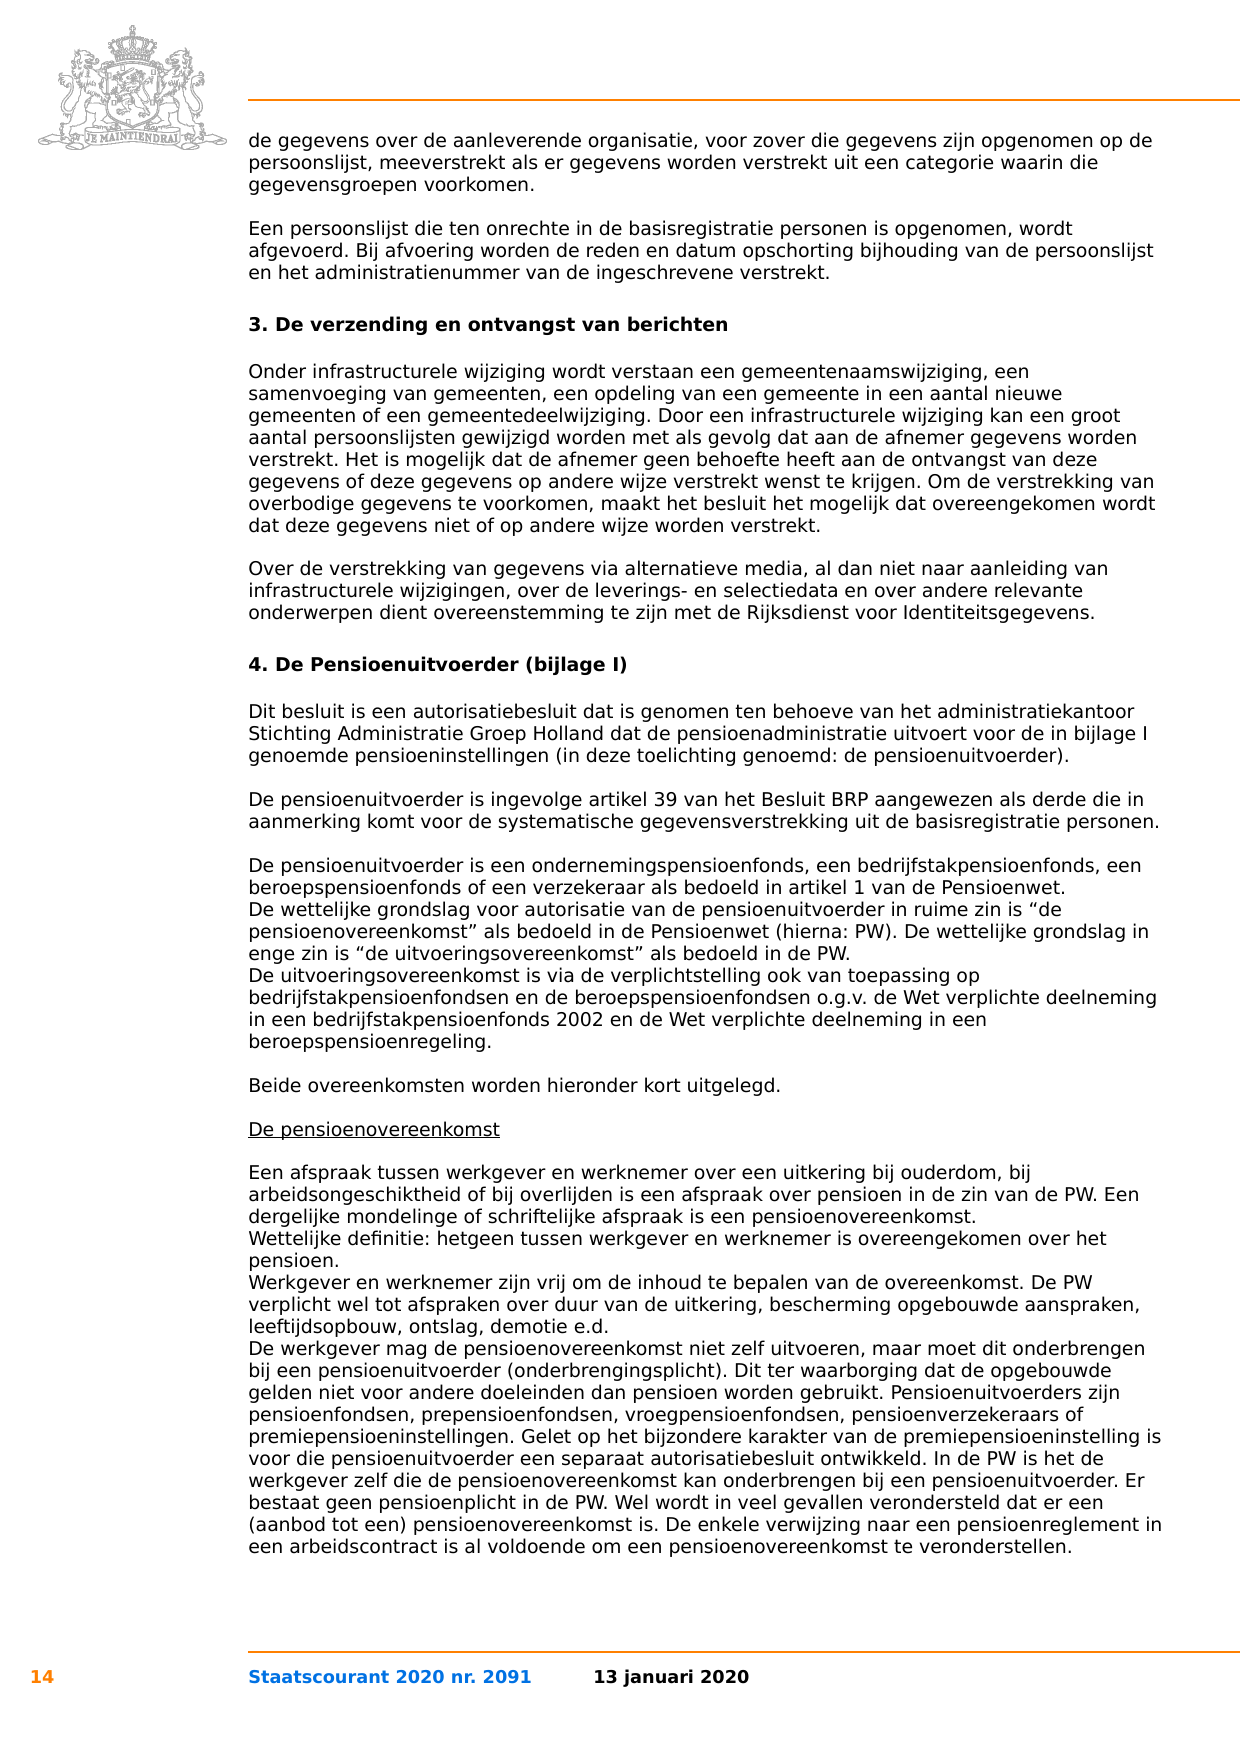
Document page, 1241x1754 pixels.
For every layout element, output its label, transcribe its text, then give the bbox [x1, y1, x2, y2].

text De wettelijke grondslag voor autorisatie van de pensioenuitvoerder in ruime zin is “de pensioenovereenkomst” als bedoeld in de Pensioenwet (hierna: PW). De wettelijke grondslag in enge zin is “de uitvoeringsovereenkomst” als bedoeld in de PW. [248, 899, 1163, 965]
text Onder infrastructurele wijziging wordt verstaan een gemeentenaamswijziging, een samenvoeging van gemeenten, een opdeling van een gemeente in een aantal nieuwe gemeenten of een gemeentedeelwijziging. Door een infrastructurele wijziging kan een groot aantal persoonslijsten gewijzigd worden met als gevolg dat aan de afnemer gegevens worden verstrekt. Het is mogelijk dat de afnemer geen behoefte heeft aan de ontvangst van deze gegevens of deze gegevens op andere wijze verstrekt wenst te krijgen. Om de verstrekking van overbodige gegevens te voorkomen, maakt het besluit het mogelijk dat overeengekomen wordt dat deze gegevens niet of op andere wijze worden verstrekt. [248, 361, 1163, 536]
text Werkgever en werknemer zijn vrij om de inhoud te bepalen van de overeenkomst. De PW verplicht wel tot afspraken over duur van de uitkering, bescherming opgebouwde aanspraken, leeftijdsopbouw, ontslag, demotie e.d. [248, 1272, 1163, 1338]
text de gegevens over de aanleverende organisatie, voor zover die gegevens zijn opgenomen op de persoonslijst, meeverstrekt als er gegevens worden verstrekt uit een categorie waarin die gegevensgroepen voorkomen. [248, 130, 1163, 196]
subtitle De pensioenovereenkomst [248, 1118, 1163, 1140]
picture [38, 25, 227, 150]
subtitle 4. De Pensioenuitvoerder (bijlage I) [248, 654, 1163, 676]
text Over de verstrekking van gegevens via alternatieve media, al dan niet naar aanleiding van infrastructurele wijzigingen, over de leverings- en selectiedata en over andere relevante onderwerpen dient overeenstemming te zijn met de Rijksdienst voor Identiteitsgegevens. [248, 558, 1163, 624]
text Een afspraak tussen werkgever en werknemer over een uitkering bij ouderdom, bij arbeidsongeschiktheid of bij overlijden is een afspraak over pensioen in de zin van de PW. Een dergelijke mondelinge of schriftelijke afspraak is een pensioenovereenkomst. [248, 1162, 1163, 1228]
text De werkgever mag de pensioenovereenkomst niet zelf uitvoeren, maar moet dit onderbrengen bij een pensioenuitvoerder (onderbrengingsplicht). Dit ter waarborging dat de opgebouwde gelden niet voor andere doeleinden dan pensioen worden gebruikt. Pensioenuitvoerders zijn pensioenfondsen, prepensioenfondsen, vroegpensioenfondsen, pensioenverzekeraars of premiepensioeninstellingen. Gelet op het bijzondere karakter van de premiepensioeninstelling is voor die pensioenuitvoerder een separaat autorisatiebesluit ontwikkeld. In de PW is het de werkgever zelf die de pensioenovereenkomst kan onderbrengen bij een pensioenuitvoerder. Er bestaat geen pensioenplicht in de PW. Wel wordt in veel gevallen verondersteld dat er een (aanbod tot een) pensioenovereenkomst is. De enkele verwijzing naar een pensioenreglement in een arbeidscontract is al voldoende om een pensioenovereenkomst te veronderstellen. [248, 1338, 1163, 1558]
text De uitvoeringsovereenkomst is via de verplichtstelling ook van toepassing op bedrijfstakpensioenfondsen en de beroepspensioenfondsen o.g.v. de Wet verplichte deelneming in een bedrijfstakpensioenfonds 2002 en de Wet verplichte deelneming in een beroepspensioenregeling. [248, 965, 1163, 1053]
text De pensioenuitvoerder is een ondernemingspensioenfonds, een bedrijfstakpensioenfonds, een beroepspensioenfonds of een verzekeraar als bedoeld in artikel 1 van de Pensioenwet. [248, 855, 1163, 899]
text Dit besluit is een autorisatiebesluit dat is genomen ten behoeve van het administratiekantoor Stichting Administratie Groep Holland dat de pensioenadministratie uitvoert voor de in bijlage I genoemde pensioeninstellingen (in deze toelichting genoemd: de pensioenuitvoerder). [248, 701, 1163, 767]
text Wettelijke definitie: hetgeen tussen werkgever en werknemer is overeengekomen over het pensioen. [248, 1228, 1163, 1272]
text Een persoonslijst die ten onrechte in de basisregistratie personen is opgenomen, wordt afgevoerd. Bij afvoering worden de reden en datum opschorting bijhouding van de persoonslijst en het administratienummer van de ingeschrevene verstrekt. [248, 218, 1163, 284]
text De pensioenuitvoerder is ingevolge artikel 39 van het Besluit BRP aangewezen als derde die in aanmerking komt voor de systematische gegevensverstrekking uit de basisregistratie personen. [248, 789, 1163, 833]
subtitle 3. De verzending en ontvangst van berichten [248, 314, 1163, 336]
text Beide overeenkomsten worden hieronder kort uitgelegd. [248, 1074, 1163, 1097]
